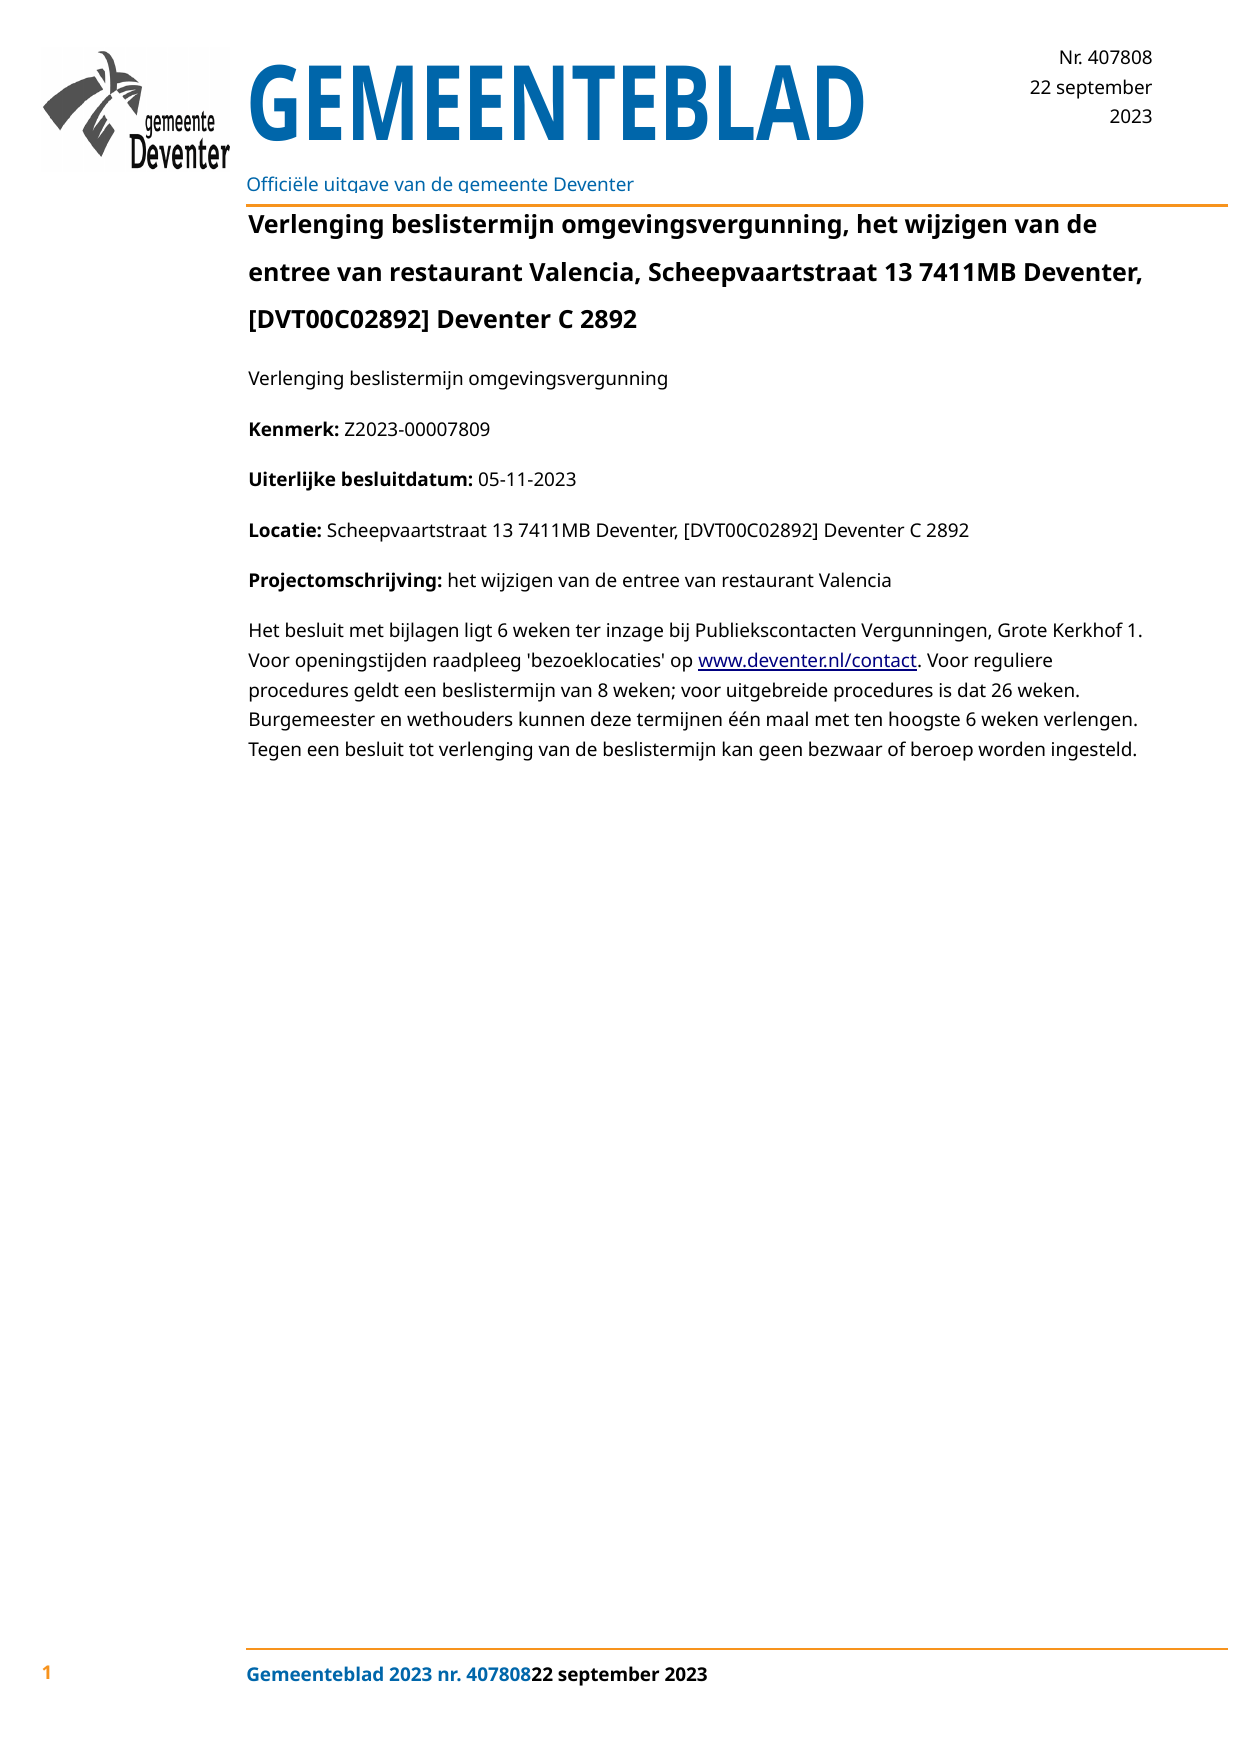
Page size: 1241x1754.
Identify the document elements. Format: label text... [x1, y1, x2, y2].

text Uiterlijke besluitdatum: 05-11-2023 [248, 466, 1152, 492]
text Projectomschrijving: het wijzigen van de entree van restaurant Valencia [248, 567, 1152, 593]
text Verlenging beslistermijn omgevingsvergunning [248, 366, 1152, 391]
text Verlenging beslistermijn omgevingsvergunning, het wijzigen van de entree van restaurant Valencia, Scheepvaartstraat 13 7411MB Deventer, [DVT00C02892] Deventer C 2892 [248, 207, 1152, 336]
text Kenmerk: Z2023-00007809 [248, 416, 1152, 442]
text Locatie: Scheepvaartstraat 13 7411MB Deventer, [DVT00C02892] Deventer C 2892 [248, 517, 1152, 542]
text Het besluit met bijlagen ligt 6 weken ter inzage bij Publiekscontacten Vergunningen, Grote Kerkhof 1. Voor openingstijden raadpleeg 'bezoeklocaties' op www.deventer.nl/contact. Voor reguliere procedures geldt een beslistermijn van 8 weken; voor uitgebreide procedures is dat 26 weken. Burgemeester en wethouders kunnen deze termijnen één maal met ten hoogste 6 weken verlengen. Tegen een besluit tot verlenging van de beslistermijn kan geen bezwaar of beroep worden ingesteld. [248, 618, 1152, 762]
picture [41, 47, 231, 172]
